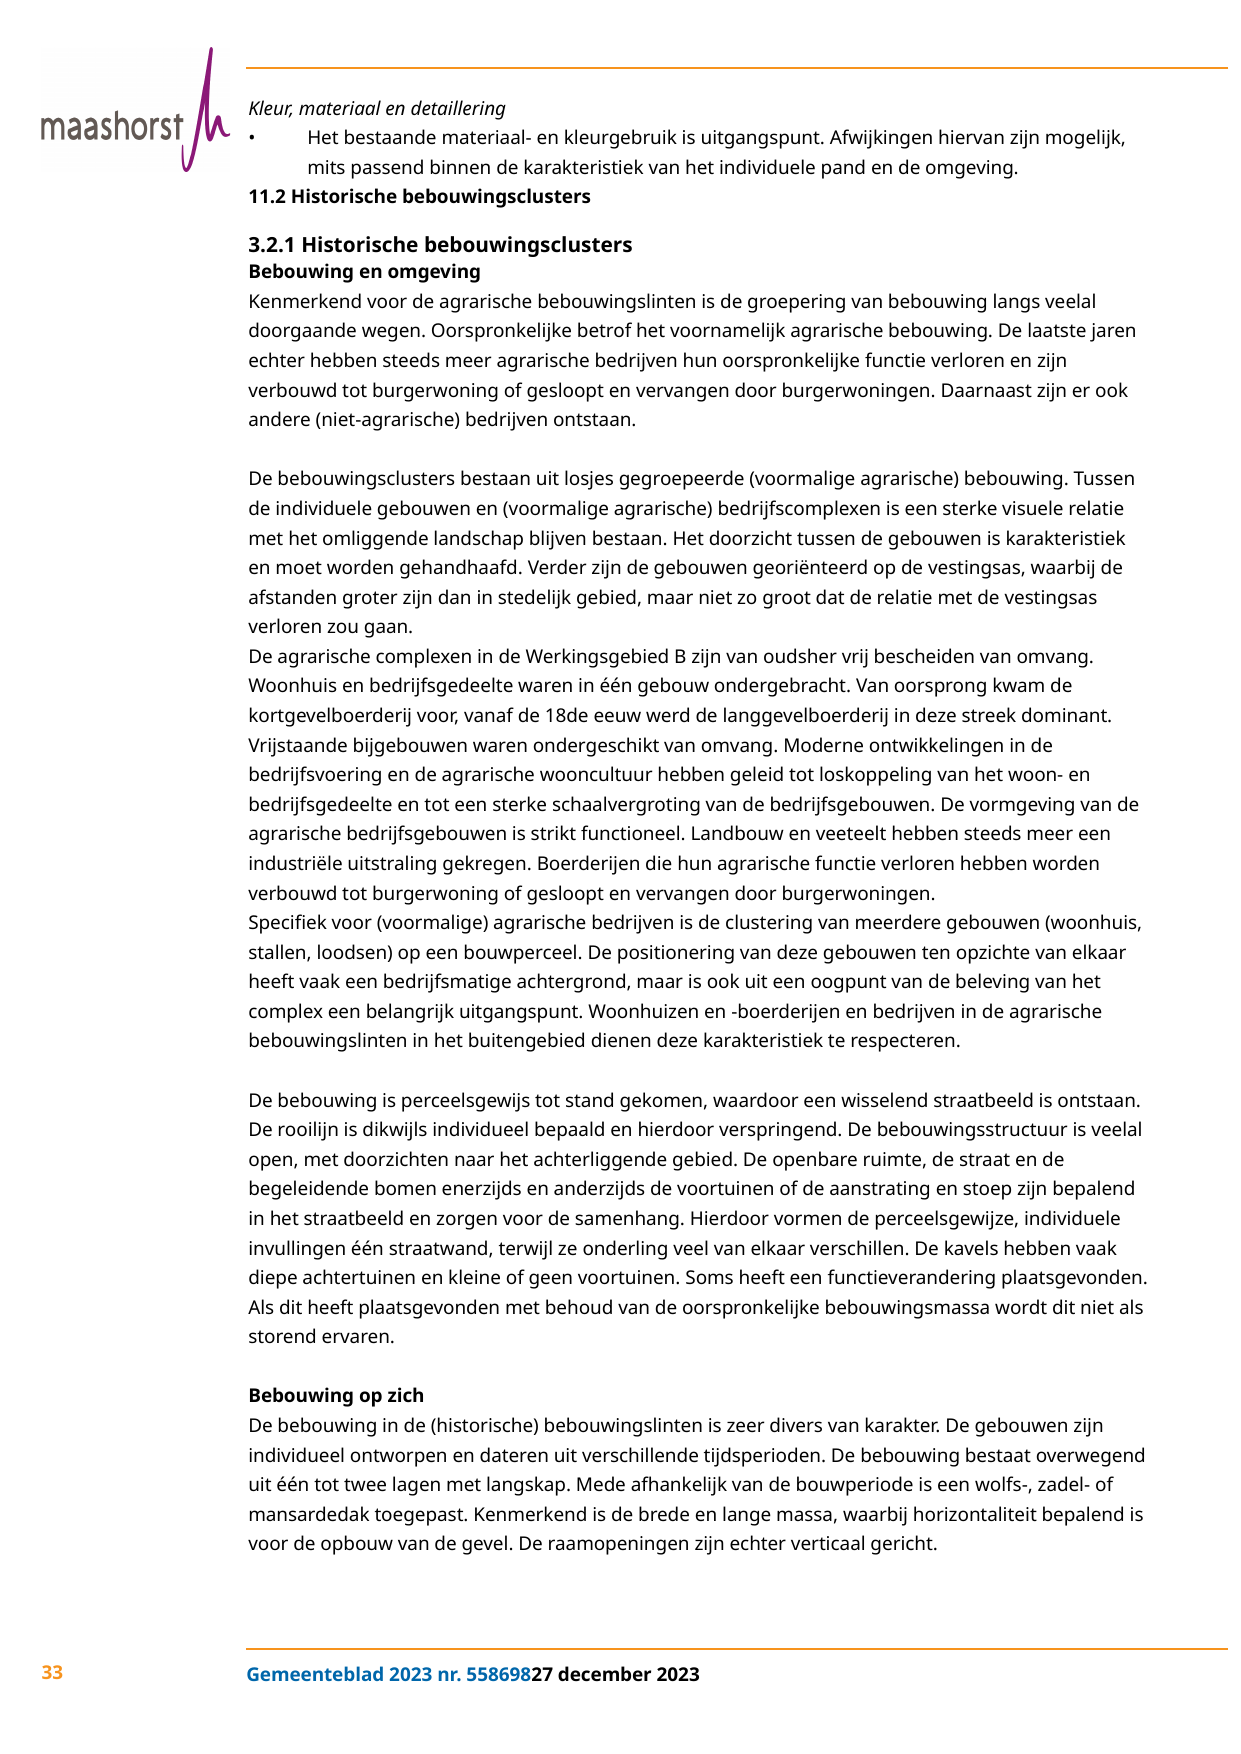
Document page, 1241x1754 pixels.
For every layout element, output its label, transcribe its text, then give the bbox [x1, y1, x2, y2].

text De bebouwingsclusters bestaan uit losjes gegroepeerde (voormalige agrarische) bebouwing. Tussen de individuele gebouwen en (voormalige agrarische) bedrijfscomplexen is een sterke visuele relatie met het omliggende landschap blijven bestaan. Het doorzicht tussen de gebouwen is karakteristiek en moet worden gehandhaafd. Verder zijn de gebouwen georiënteerd op de vestingsas, waarbij de afstanden groter zijn dan in stedelijk gebied, maar niet zo groot dat de relatie met de vestingsas verloren zou gaan. [248, 466, 1152, 639]
text Bebouwing op zich [248, 1383, 1152, 1408]
text De bebouwing is perceelsgewijs tot stand gekomen, waardoor een wisselend straatbeeld is ontstaan. De rooilijn is dikwijls individueel bepaald en hierdoor verspringend. De bebouwingsstructuur is veelal open, met doorzichten naar het achterliggende gebied. De openbare ruimte, de straat en de begeleidende bomen enerzijds en anderzijds de voortuinen of de aanstrating en stoep zijn bepalend in het straatbeeld en zorgen voor de samenhang. Hierdoor vormen de perceelsgewijze, individuele invullingen één straatwand, terwijl ze onderling veel van elkaar verschillen. De kavels hebben vaak diepe achtertuinen en kleine of geen voortuinen. Soms heeft een functieverandering plaatsgevonden. Als dit heeft plaatsgevonden met behoud van de oorspronkelijke bebouwingsmassa wordt dit niet als storend ervaren. [248, 1087, 1152, 1349]
text De bebouwing in de (historische) bebouwingslinten is zeer divers van karakter. De gebouwen zijn individueel ontworpen en dateren uit verschillende tijdsperioden. De bebouwing bestaat overwegend uit één tot twee lagen met langskap. Mede afhankelijk van de bouwperiode is een wolfs-, zadel- of mansardedak toegepast. Kenmerkend is de brede en lange massa, waarbij horizontaliteit bepalend is voor de opbouw van de gevel. De raamopeningen zijn echter verticaal gericht. [248, 1412, 1152, 1556]
text Kleur, materiaal en detaillering [248, 95, 1152, 121]
text Specifiek voor (voormalige) agrarische bedrijven is de clustering van meerdere gebouwen (woonhuis, stallen, loodsen) op een bouwperceel. De positionering van deze gebouwen ten opzichte van elkaar heeft vaak een bedrijfsmatige achtergrond, maar is ook uit een oogpunt van de beleving van het complex een belangrijk uitgangspunt. Woonhuizen en -boerderijen en bedrijven in de agrarische bebouwingslinten in het buitengebied dienen deze karakteristiek te respecteren. [248, 909, 1152, 1053]
text Kenmerkend voor de agrarische bebouwingslinten is de groepering van bebouwing langs veelal doorgaande wegen. Oorspronkelijke betrof het voornamelijk agrarische bebouwing. De laatste jaren echter hebben steeds meer agrarische bedrijven hun oorspronkelijke functie verloren en zijn verbouwd tot burgerwoning of gesloopt en vervangen door burgerwoningen. Daarnaast zijn er ook andere (niet-agrarische) bedrijven ontstaan. [248, 288, 1152, 432]
text De agrarische complexen in de Werkingsgebied B zijn van oudsher vrij bescheiden van omvang. Woonhuis en bedrijfsgedeelte waren in één gebouw ondergebracht. Van oorsprong kwam de kortgevelboerderij voor, vanaf de 18de eeuw werd de langgevelboerderij in deze streek dominant. Vrijstaande bijgebouwen waren ondergeschikt van omvang. Moderne ontwikkelingen in de bedrijfsvoering en de agrarische wooncultuur hebben geleid tot loskoppeling van het woon- en bedrijfsgedeelte en tot een sterke schaalvergroting van de bedrijfsgebouwen. De vormgeving van de agrarische bedrijfsgebouwen is strikt functioneel. Landbouw en veeteelt hebben steeds meer een industriële uitstraling gekregen. Boerderijen die hun agrarische functie verloren hebben worden verbouwd tot burgerwoning of gesloopt en vervangen door burgerwoningen. [248, 643, 1152, 906]
text 11.2 Historische bebouwingsclusters [248, 183, 1152, 209]
picture [41, 47, 231, 172]
text 3.2.1 Historische bebouwingsclusters [248, 230, 1152, 258]
text Bebouwing en omgeving [248, 258, 1152, 284]
list Het bestaande materiaal- en kleurgebruik is uitgangspunt. Afwijkingen hiervan zijn mogelijk, mits passend binnen de karakteristiek van het individuele pand en de omgeving. [248, 124, 1152, 180]
